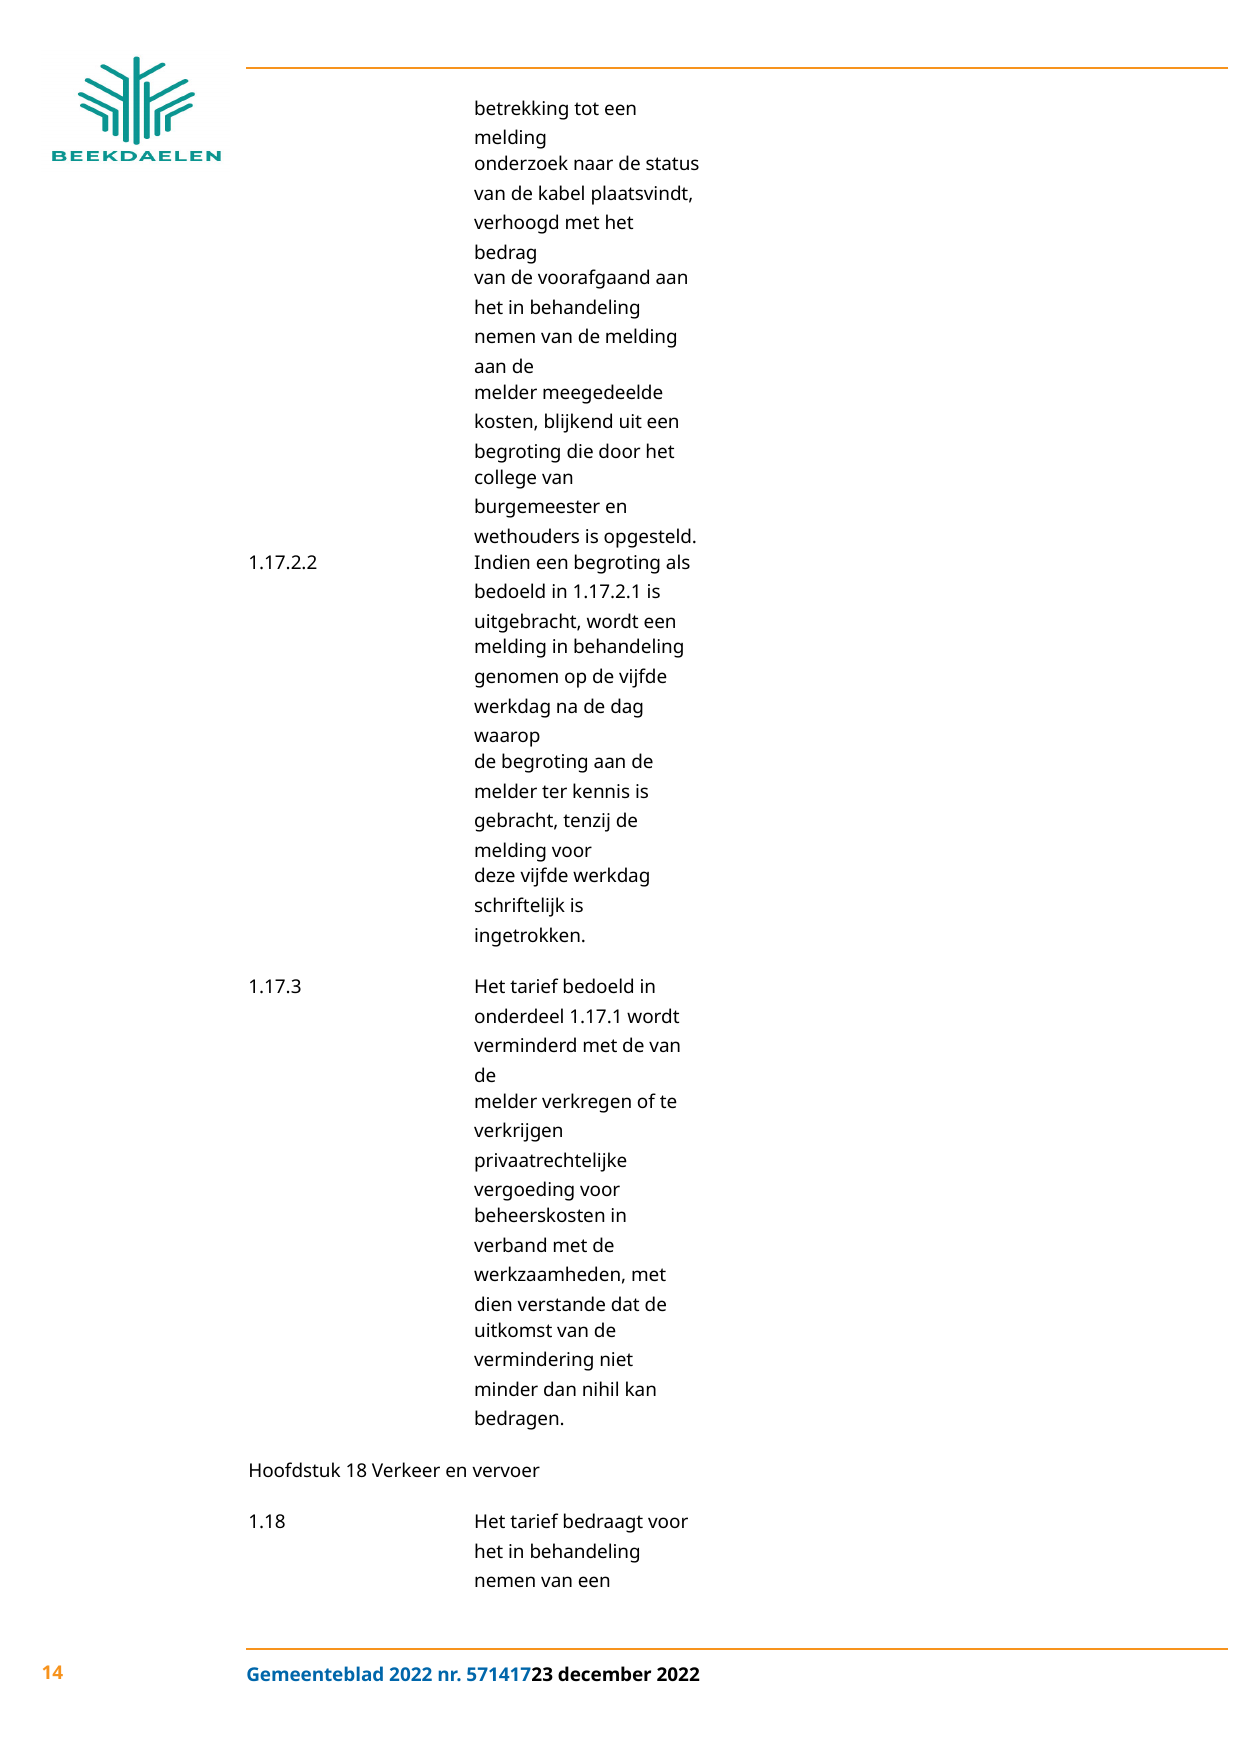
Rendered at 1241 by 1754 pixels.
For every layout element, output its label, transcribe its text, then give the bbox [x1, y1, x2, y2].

table_cell [248, 265, 474, 379]
table_cell [926, 634, 1152, 748]
table_cell [248, 1483, 474, 1508]
table_cell melder meegedeelde kosten, blijkend uit een begroting die door het [474, 379, 700, 464]
table_cell [926, 863, 1152, 948]
table_cell [926, 748, 1152, 863]
table_cell [926, 265, 1152, 379]
table_cell [926, 379, 1152, 464]
table_cell [700, 464, 926, 549]
table_cell [248, 464, 474, 549]
table_cell [926, 1457, 1152, 1483]
table_cell [700, 379, 926, 464]
table_cell melder verkregen of te verkrijgen privaatrechtelijke vergoeding voor [474, 1088, 700, 1202]
table_cell [248, 1431, 474, 1457]
table_cell [248, 1088, 474, 1202]
table_cell [700, 549, 926, 634]
table_cell [926, 1431, 1152, 1457]
table_cell van de voorafgaand aan het in behandeling nemen van de melding aan de [474, 265, 700, 379]
table_cell beheerskosten in verband met de werkzaamheden, met dien verstande dat de [474, 1202, 700, 1317]
table_cell [700, 1431, 926, 1457]
table_cell 1.17.2.2 [248, 549, 474, 634]
picture [41, 47, 231, 172]
table_cell melding in behandeling genomen op de vijfde werkdag na de dag waarop [474, 634, 700, 748]
table_cell [700, 1088, 926, 1202]
table_cell [926, 1509, 1152, 1593]
table_cell [700, 948, 926, 973]
table_cell [248, 95, 474, 150]
table_cell [700, 1483, 926, 1508]
table_cell [926, 464, 1152, 549]
table_cell [700, 150, 926, 264]
table_cell Het tarief bedoeld in onderdeel 1.17.1 wordt verminderd met de van de [474, 973, 700, 1088]
table_cell [926, 948, 1152, 973]
table_cell [248, 1317, 474, 1431]
table_cell [926, 1317, 1152, 1431]
table_cell Indien een begroting als bedoeld in 1.17.2.1 is uitgebracht, wordt een [474, 549, 700, 634]
table_cell [926, 973, 1152, 1088]
table_cell betrekking tot een melding [474, 95, 700, 150]
table_cell [700, 748, 926, 863]
table_cell [474, 948, 700, 973]
table_cell [700, 863, 926, 948]
table_cell Hoofdstuk 18 Verkeer en vervoer [248, 1457, 700, 1483]
table_cell [926, 1088, 1152, 1202]
table_cell [926, 1202, 1152, 1317]
table_cell 1.18 [248, 1509, 474, 1593]
table_cell [926, 1483, 1152, 1508]
table_cell [248, 379, 474, 464]
table_cell [248, 948, 474, 973]
table_cell [700, 973, 926, 1088]
table_cell Het tarief bedraagt voor het in behandeling nemen van een [474, 1509, 700, 1593]
table_cell [926, 549, 1152, 634]
table_cell [248, 150, 474, 264]
table_cell [248, 748, 474, 863]
table_cell [248, 1202, 474, 1317]
table_cell [474, 1431, 700, 1457]
table_cell [926, 95, 1152, 150]
table_cell de begroting aan de melder ter kennis is gebracht, tenzij de melding voor [474, 748, 700, 863]
table_cell college van burgemeester en wethouders is opgesteld. [474, 464, 700, 549]
table_cell 1.17.3 [248, 973, 474, 1088]
table_cell [248, 863, 474, 948]
table_cell [700, 265, 926, 379]
table_cell [700, 634, 926, 748]
table_cell [700, 1509, 926, 1593]
table_cell onderzoek naar de status van de kabel plaatsvindt, verhoogd met het bedrag [474, 150, 700, 264]
table_cell [700, 1457, 926, 1483]
table_cell [248, 634, 474, 748]
table_cell uitkomst van de vermindering niet minder dan nihil kan bedragen. [474, 1317, 700, 1431]
table_cell [926, 150, 1152, 264]
table_cell [700, 95, 926, 150]
table_cell [474, 1483, 700, 1508]
table_cell [700, 1317, 926, 1431]
table_cell [700, 1202, 926, 1317]
table_cell deze vijfde werkdag schriftelijk is ingetrokken. [474, 863, 700, 948]
